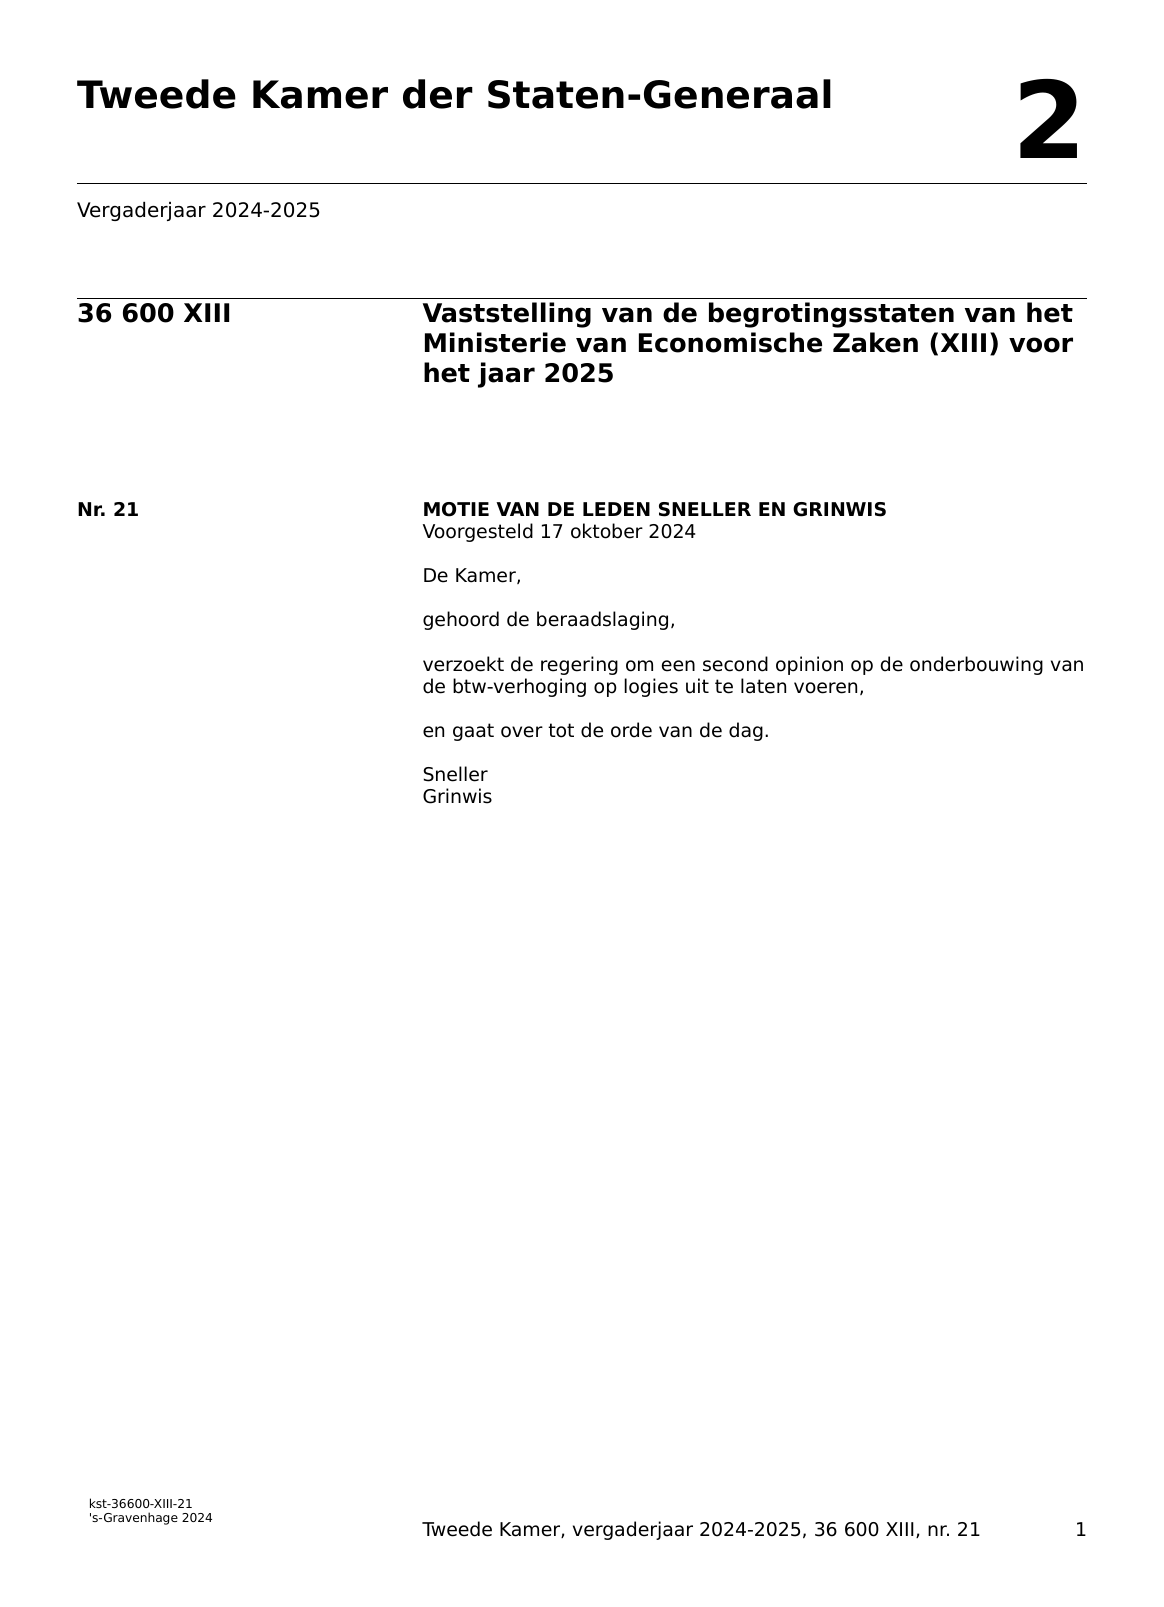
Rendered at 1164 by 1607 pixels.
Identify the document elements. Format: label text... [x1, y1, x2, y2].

text kst-36600-XIII-21 [88, 1497, 323, 1511]
text Grinwis [422, 786, 1087, 808]
subtitle Nr. 21 MOTIE VAN DE LEDEN SNELLER EN GRINWIS [77, 499, 1087, 521]
subtitle 36 600 XIII Vaststelling van de begrotingsstaten van het Ministerie van Economische Zaken (XIII) voor het jaar 2025 [77, 299, 1087, 388]
text Sneller [422, 764, 1087, 786]
text en gaat over tot de orde van de dag. [422, 720, 1087, 742]
table_header Tweede Kamer der Staten-Generaal [77, 59, 886, 183]
text 's-Gravenhage 2024 [88, 1511, 323, 1525]
text Voorgesteld 17 oktober 2024 [422, 521, 1087, 543]
text De Kamer, [422, 565, 1087, 587]
text gehoord de beraadslaging, [422, 609, 1087, 631]
table_header 2 [886, 59, 1087, 183]
text verzoekt de regering om een second opinion op de onderbouwing van de btw-verhoging op logies uit te laten voeren, [422, 653, 1087, 697]
table_cell Vergaderjaar 2024-2025 [77, 184, 1087, 298]
